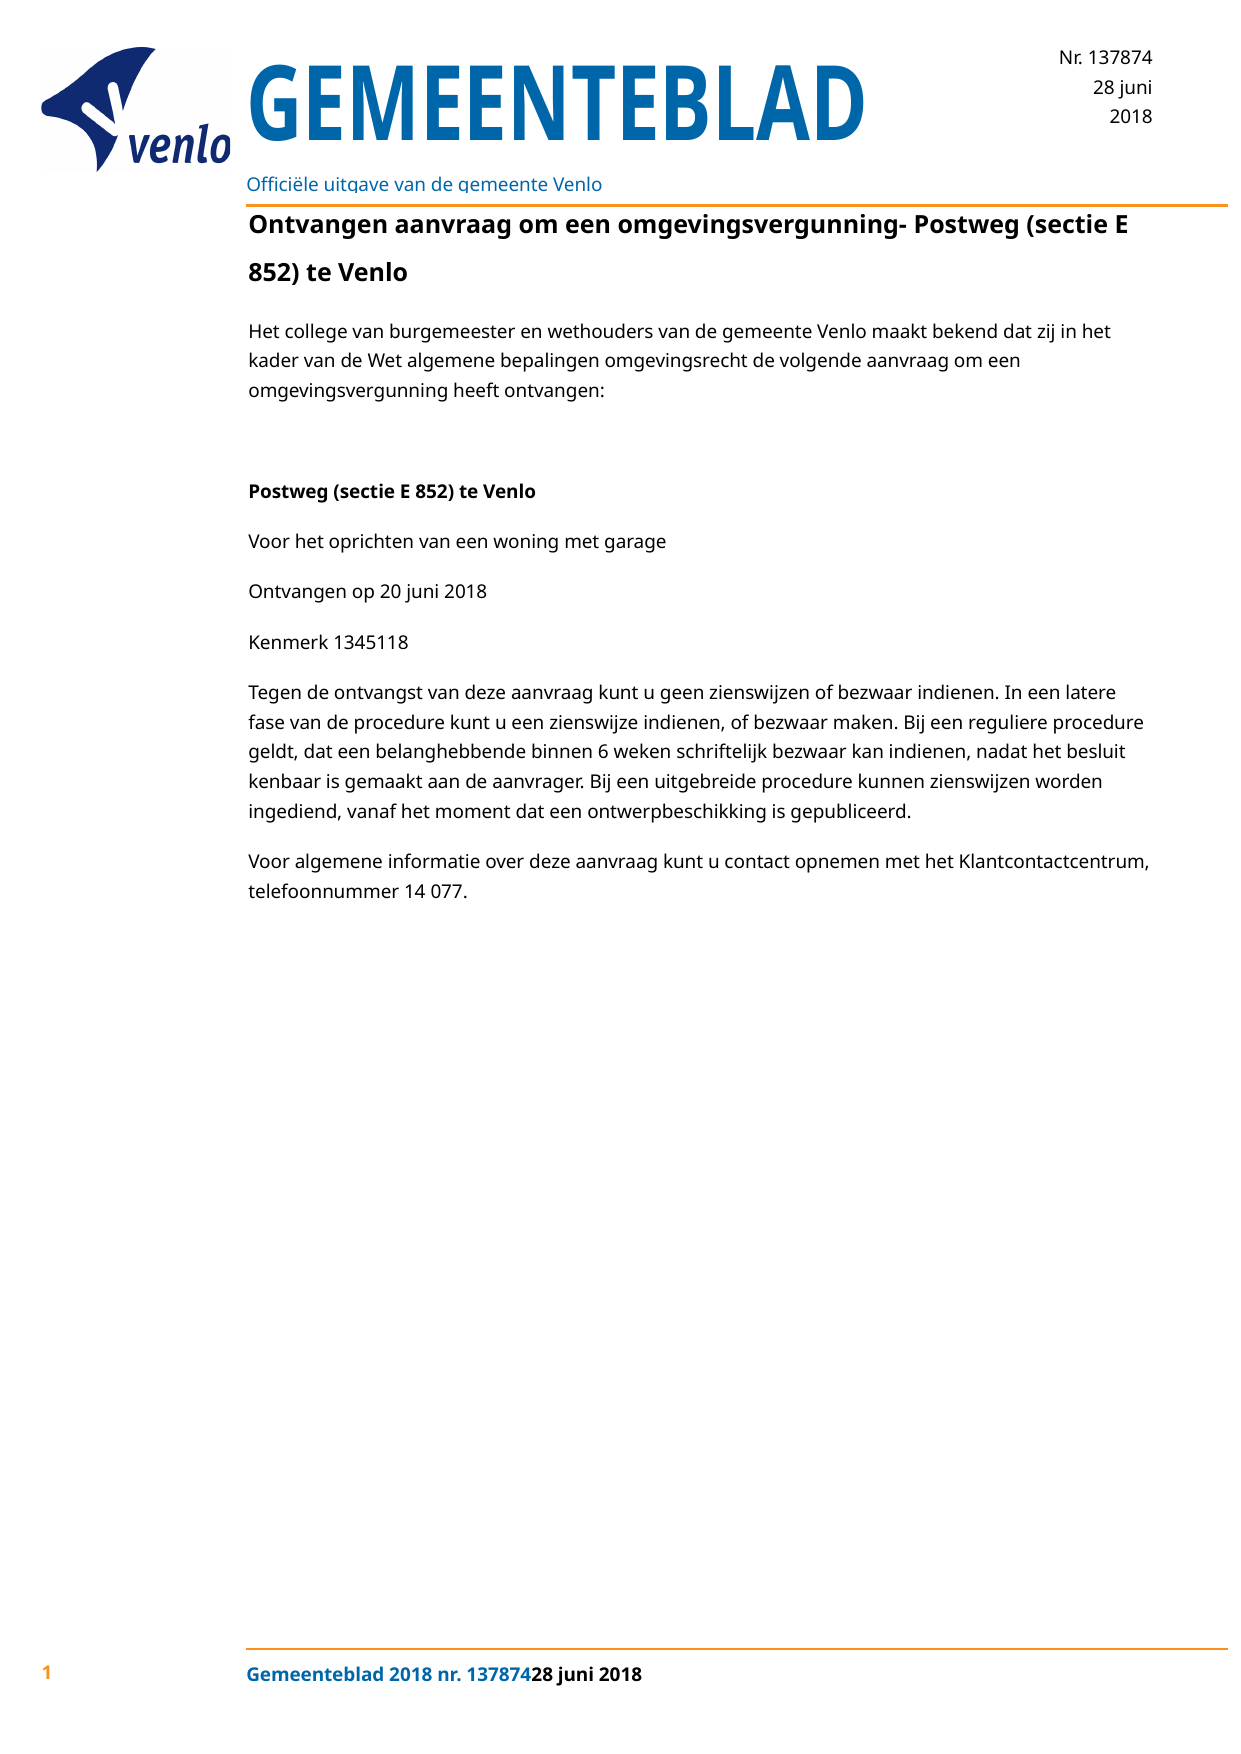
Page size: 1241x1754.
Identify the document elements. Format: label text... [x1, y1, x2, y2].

text Postweg (sectie E 852) te Venlo [248, 478, 1152, 504]
text Tegen de ontvangst van deze aanvraag kunt u geen zienswijzen of bezwaar indienen. In een latere fase van de procedure kunt u een zienswijze indienen, of bezwaar maken. Bij een reguliere procedure geldt, dat een belanghebbende binnen 6 weken schriftelijk bezwaar kan indienen, nadat het besluit kenbaar is gemaakt aan de aanvrager. Bij een uitgebreide procedure kunnen zienswijzen worden ingediend, vanaf het moment dat een ontwerpbeschikking is gepubliceerd. [248, 679, 1152, 824]
text Voor algemene informatie over deze aanvraag kunt u contact opnemen met het Klantcontactcentrum, telefoonnummer 14 077. [248, 848, 1152, 904]
text Kenmerk 1345118 [248, 629, 1152, 655]
text Ontvangen aanvraag om een omgevingsvergunning- Postweg (sectie E 852) te Venlo [248, 207, 1152, 288]
text Voor het oprichten van een woning met garage [248, 528, 1152, 554]
text Het college van burgemeester en wethouders van de gemeente Venlo maakt bekend dat zij in het kader van de Wet algemene bepalingen omgevingsrecht de volgende aanvraag om een omgevingsvergunning heeft ontvangen: [248, 318, 1152, 403]
text Ontvangen op 20 juni 2018 [248, 579, 1152, 604]
picture [41, 47, 231, 172]
